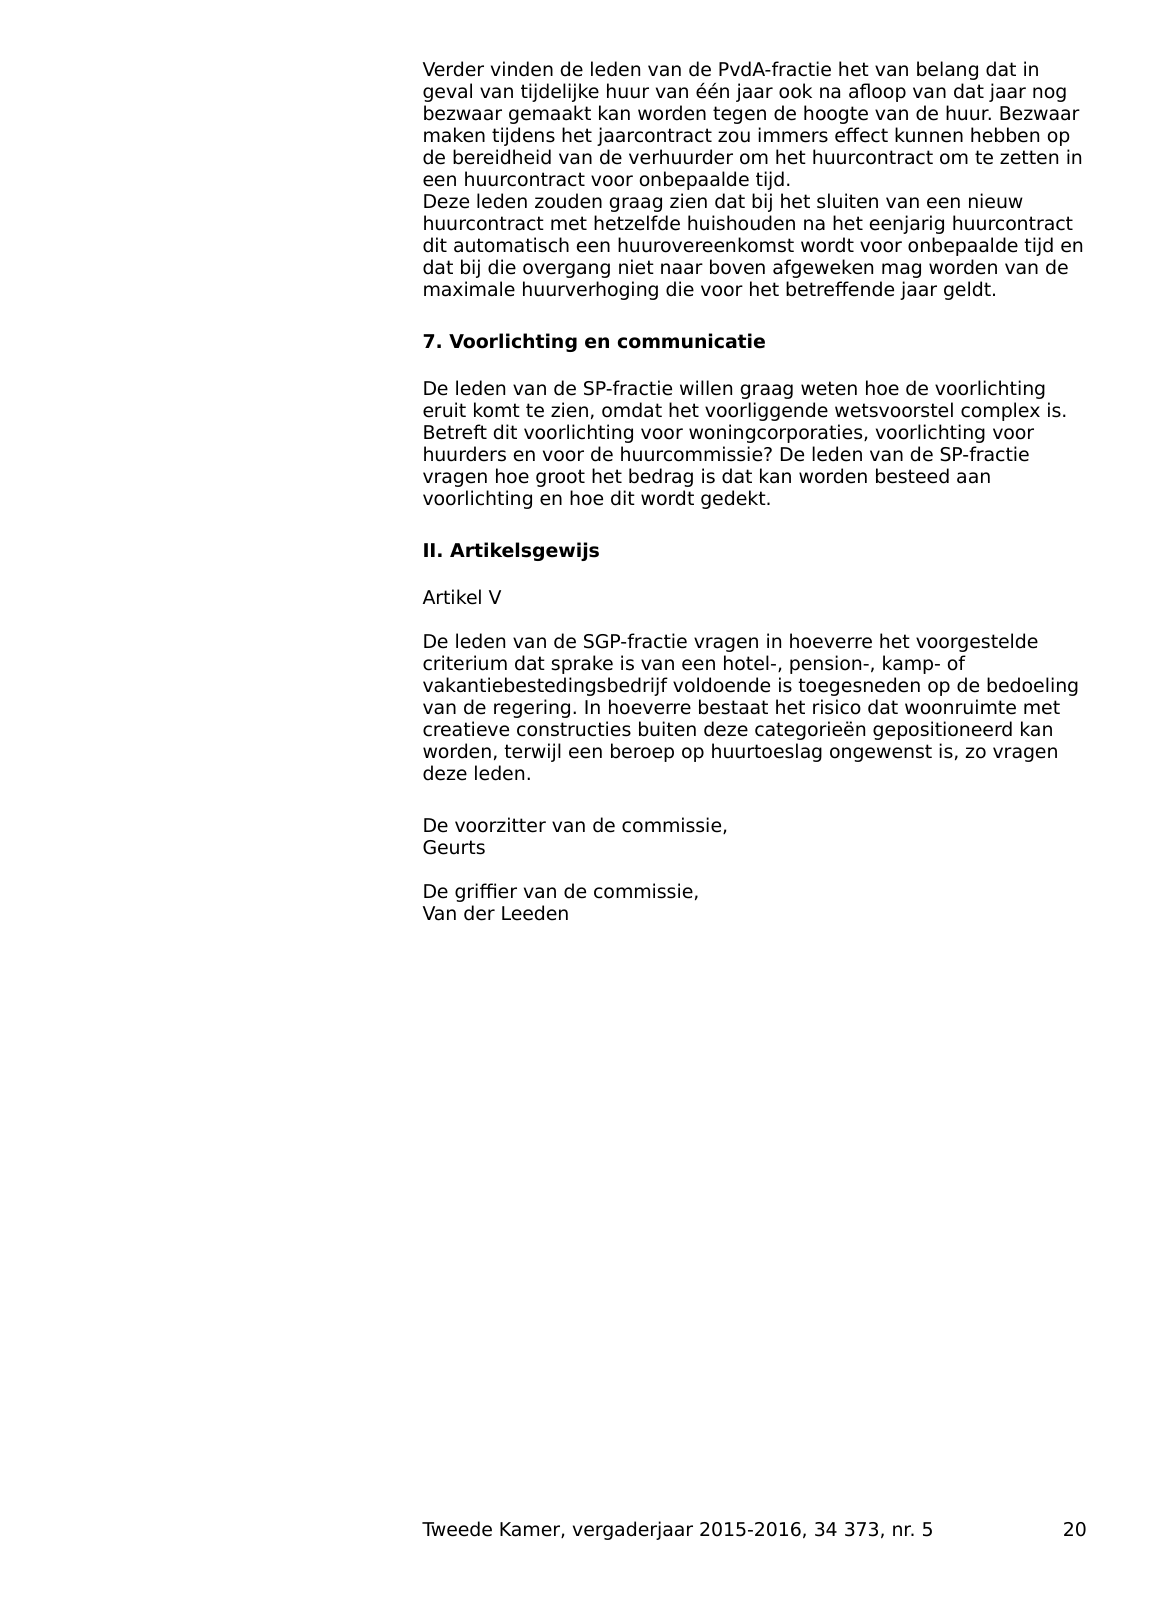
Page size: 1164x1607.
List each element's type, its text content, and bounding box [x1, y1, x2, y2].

text De griffier van de commissie, Van der Leeden [422, 881, 1087, 925]
text De leden van de SGP-fractie vragen in hoeverre het voorgestelde criterium dat sprake is van een hotel-, pension-, kamp- of vakantiebestedingsbedrijf voldoende is toegesneden op de bedoeling van de regering. In hoeverre bestaat het risico dat woonruimte met creatieve constructies buiten deze categorieën gepositioneerd kan worden, terwijl een beroep op huurtoeslag ongewenst is, zo vragen deze leden. [422, 631, 1087, 785]
subtitle Artikel V [422, 587, 1087, 609]
subtitle 7. Voorlichting en communicatie [422, 331, 1087, 353]
text Verder vinden de leden van de PvdA-fractie het van belang dat in geval van tijdelijke huur van één jaar ook na afloop van dat jaar nog bezwaar gemaakt kan worden tegen de hoogte van de huur. Bezwaar maken tijdens het jaarcontract zou immers effect kunnen hebben op de bereidheid van de verhuurder om het huurcontract om te zetten in een huurcontract voor onbepaalde tijd. [422, 59, 1087, 191]
text De leden van de SP-fractie willen graag weten hoe de voorlichting eruit komt te zien, omdat het voorliggende wetsvoorstel complex is. Betreft dit voorlichting voor woningcorporaties, voorlichting voor huurders en voor de huurcommissie? De leden van de SP-fractie vragen hoe groot het bedrag is dat kan worden besteed aan voorlichting en hoe dit wordt gedekt. [422, 378, 1087, 510]
subtitle II. Artikelsgewijs [422, 540, 1087, 562]
text Deze leden zouden graag zien dat bij het sluiten van een nieuw huurcontract met hetzelfde huishouden na het eenjarig huurcontract dit automatisch een huurovereenkomst wordt voor onbepaalde tijd en dat bij die overgang niet naar boven afgeweken mag worden van de maximale huurverhoging die voor het betreffende jaar geldt. [422, 191, 1087, 301]
text De voorzitter van de commissie, Geurts [422, 815, 1087, 859]
